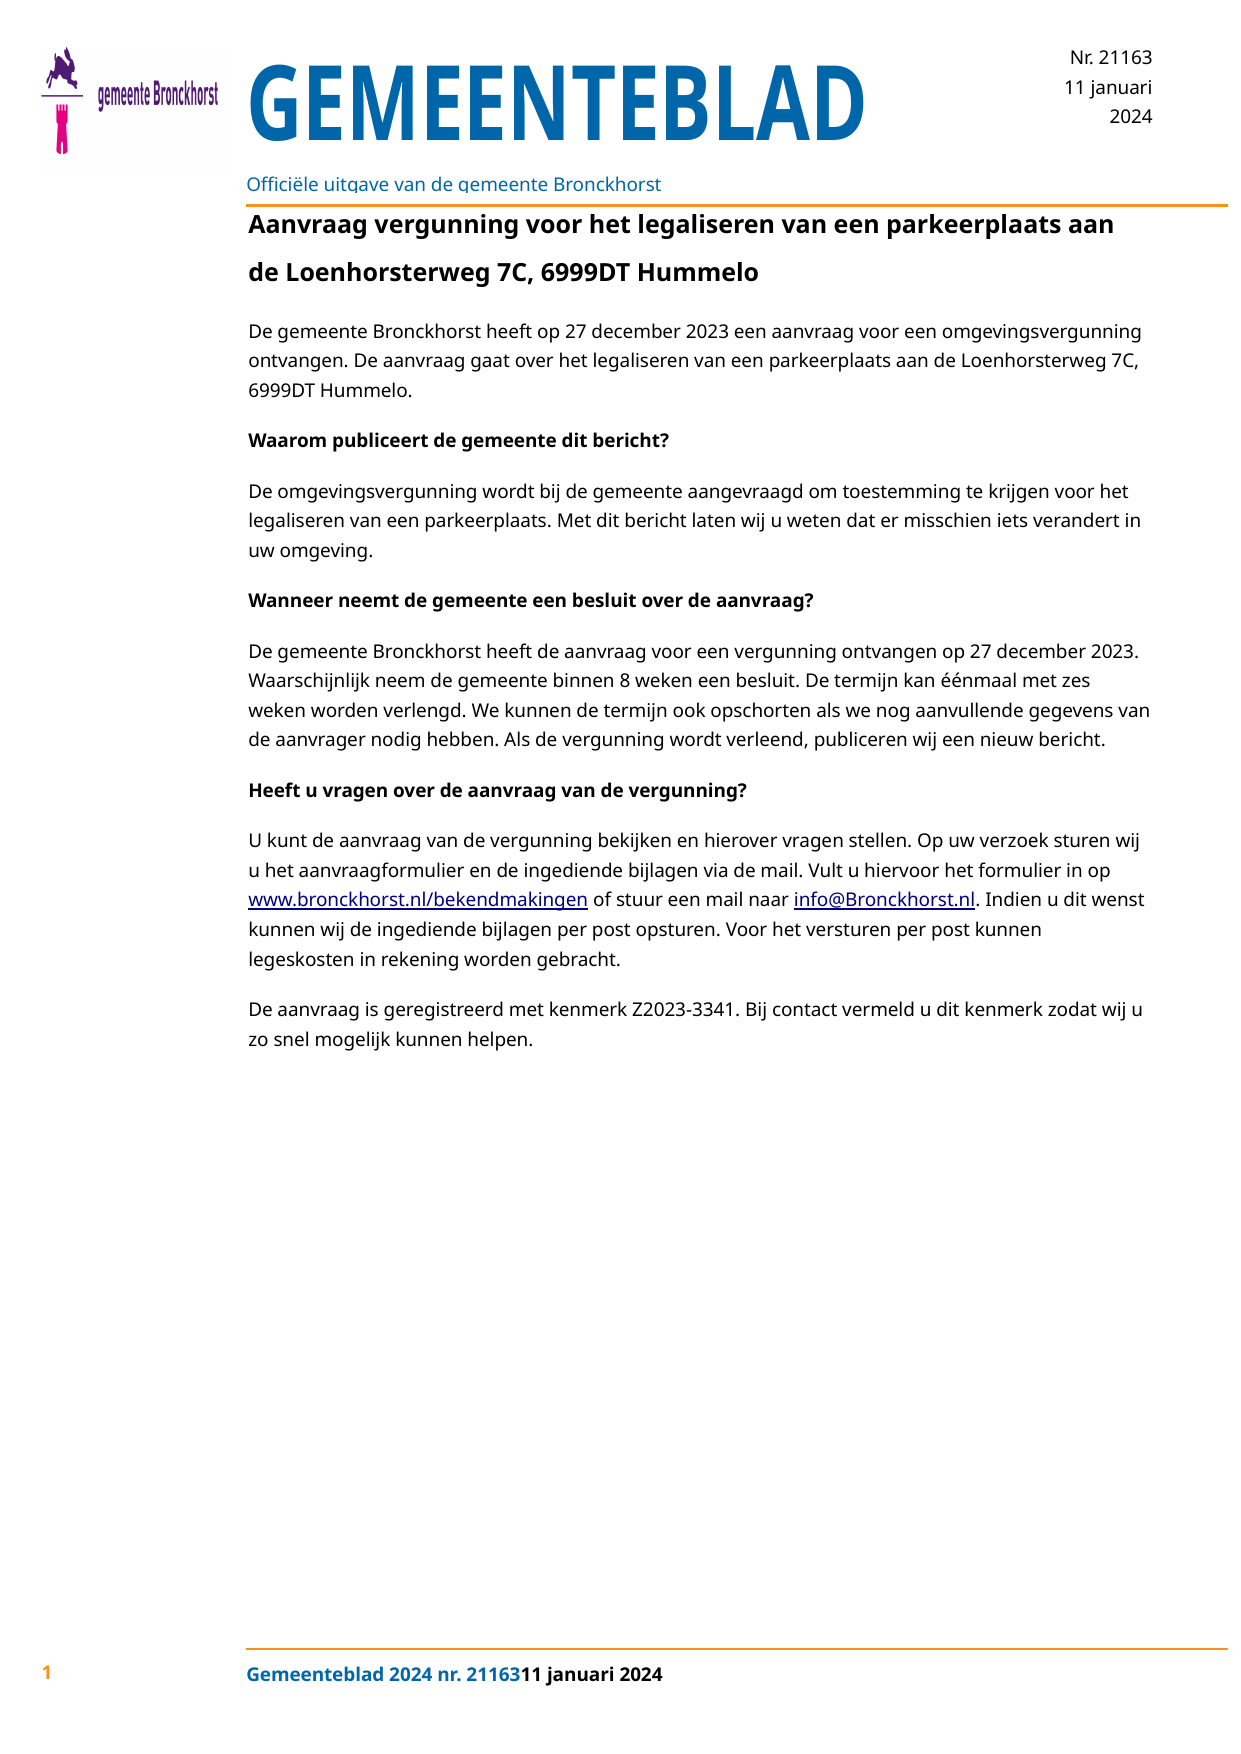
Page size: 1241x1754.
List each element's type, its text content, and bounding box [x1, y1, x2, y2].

text De gemeente Bronckhorst heeft de aanvraag voor een vergunning ontvangen op 27 december 2023. Waarschijnlijk neem de gemeente binnen 8 weken een besluit. De termijn kan éénmaal met zes weken worden verlengd. We kunnen de termijn ook opschorten als we nog aanvullende gegevens van de aanvrager nodig hebben. Als de vergunning wordt verleend, publiceren wij een nieuw bericht. [248, 638, 1152, 752]
text Waarom publiceert de gemeente dit bericht? [248, 427, 1152, 453]
text De aanvraag is geregistreerd met kenmerk Z2023-3341. Bij contact vermeld u dit kenmerk zodat wij u zo snel mogelijk kunnen helpen. [248, 996, 1152, 1052]
text Wanneer neemt de gemeente een besluit over de aanvraag? [248, 587, 1152, 613]
text Heeft u vragen over de aanvraag van de vergunning? [248, 777, 1152, 803]
text Aanvraag vergunning voor het legaliseren van een parkeerplaats aan de Loenhorsterweg 7C, 6999DT Hummelo [248, 207, 1152, 288]
text De omgevingsvergunning wordt bij de gemeente aangevraagd om toestemming te krijgen voor het legaliseren van een parkeerplaats. Met dit bericht laten wij u weten dat er misschien iets verandert in uw omgeving. [248, 478, 1152, 563]
picture [41, 47, 231, 172]
text De gemeente Bronckhorst heeft op 27 december 2023 een aanvraag voor een omgevingsvergunning ontvangen. De aanvraag gaat over het legaliseren van een parkeerplaats aan de Loenhorsterweg 7C, 6999DT Hummelo. [248, 318, 1152, 403]
text U kunt de aanvraag van de vergunning bekijken en hierover vragen stellen. Op uw verzoek sturen wij u het aanvraagformulier en de ingediende bijlagen via de mail. Vult u hiervoor het formulier in op www.bronckhorst.nl/bekendmakingen of stuur een mail naar info@Bronckhorst.nl. Indien u dit wenst kunnen wij de ingediende bijlagen per post opsturen. Voor het versturen per post kunnen legeskosten in rekening worden gebracht. [248, 827, 1152, 972]
